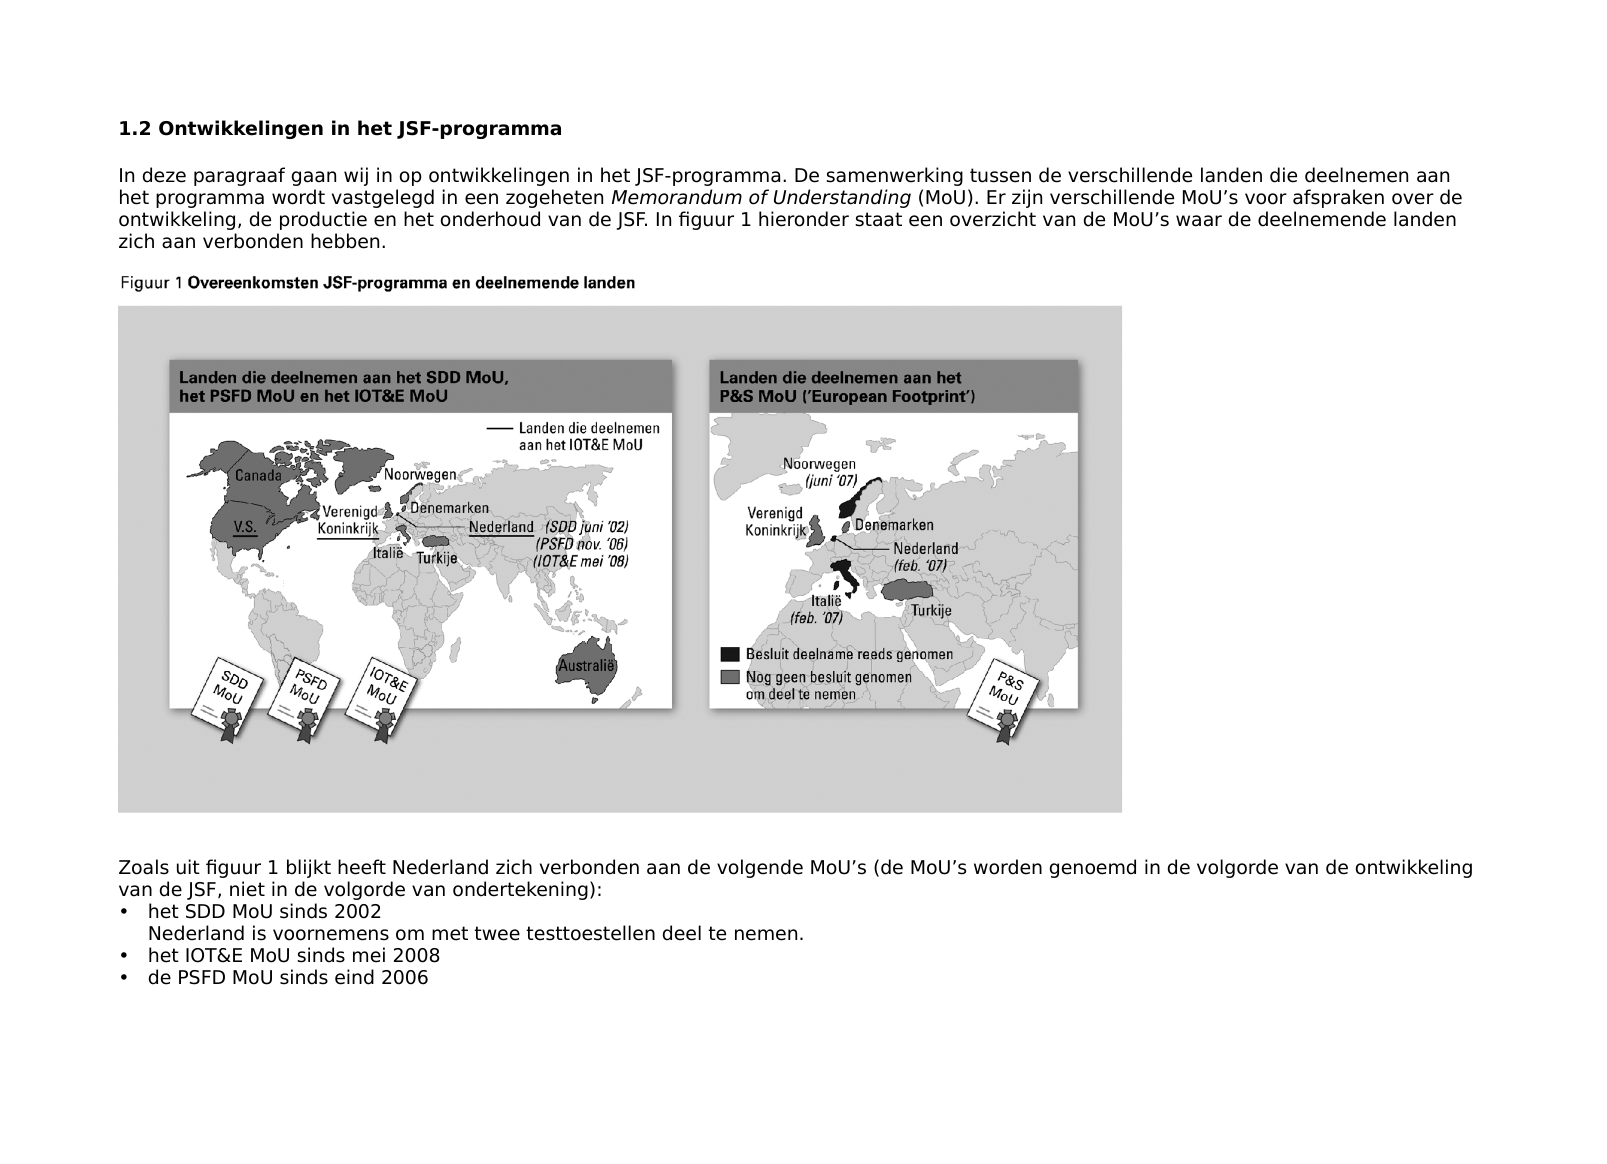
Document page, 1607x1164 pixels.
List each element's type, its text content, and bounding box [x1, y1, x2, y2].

text • het SDD MoU sinds 2002 [118, 901, 1488, 923]
picture [118, 275, 1123, 813]
subtitle 1.2 Ontwikkelingen in het JSF-programma [118, 118, 1488, 140]
text Nederland is voornemens om met twee testtoestellen deel te nemen. [148, 923, 1488, 945]
text Zoals uit figuur 1 blijkt heeft Nederland zich verbonden aan de volgende MoU’s (de MoU’s worden genoemd in de volgorde van de ontwikkeling van de JSF, niet in de volgorde van ondertekening): [118, 857, 1488, 901]
text In deze paragraaf gaan wij in op ontwikkelingen in het JSF-programma. De samenwerking tussen de verschillende landen die deelnemen aan het programma wordt vastgelegd in een zogeheten Memorandum of Understanding (MoU). Er zijn verschillende MoU’s voor afspraken over de ontwikkeling, de productie en het onderhoud van de JSF. In figuur 1 hieronder staat een overzicht van de MoU’s waar de deelnemende landen zich aan verbonden hebben. [118, 165, 1488, 253]
text • het IOT&E MoU sinds mei 2008 [118, 945, 1488, 967]
text • de PSFD MoU sinds eind 2006 [118, 967, 1488, 989]
